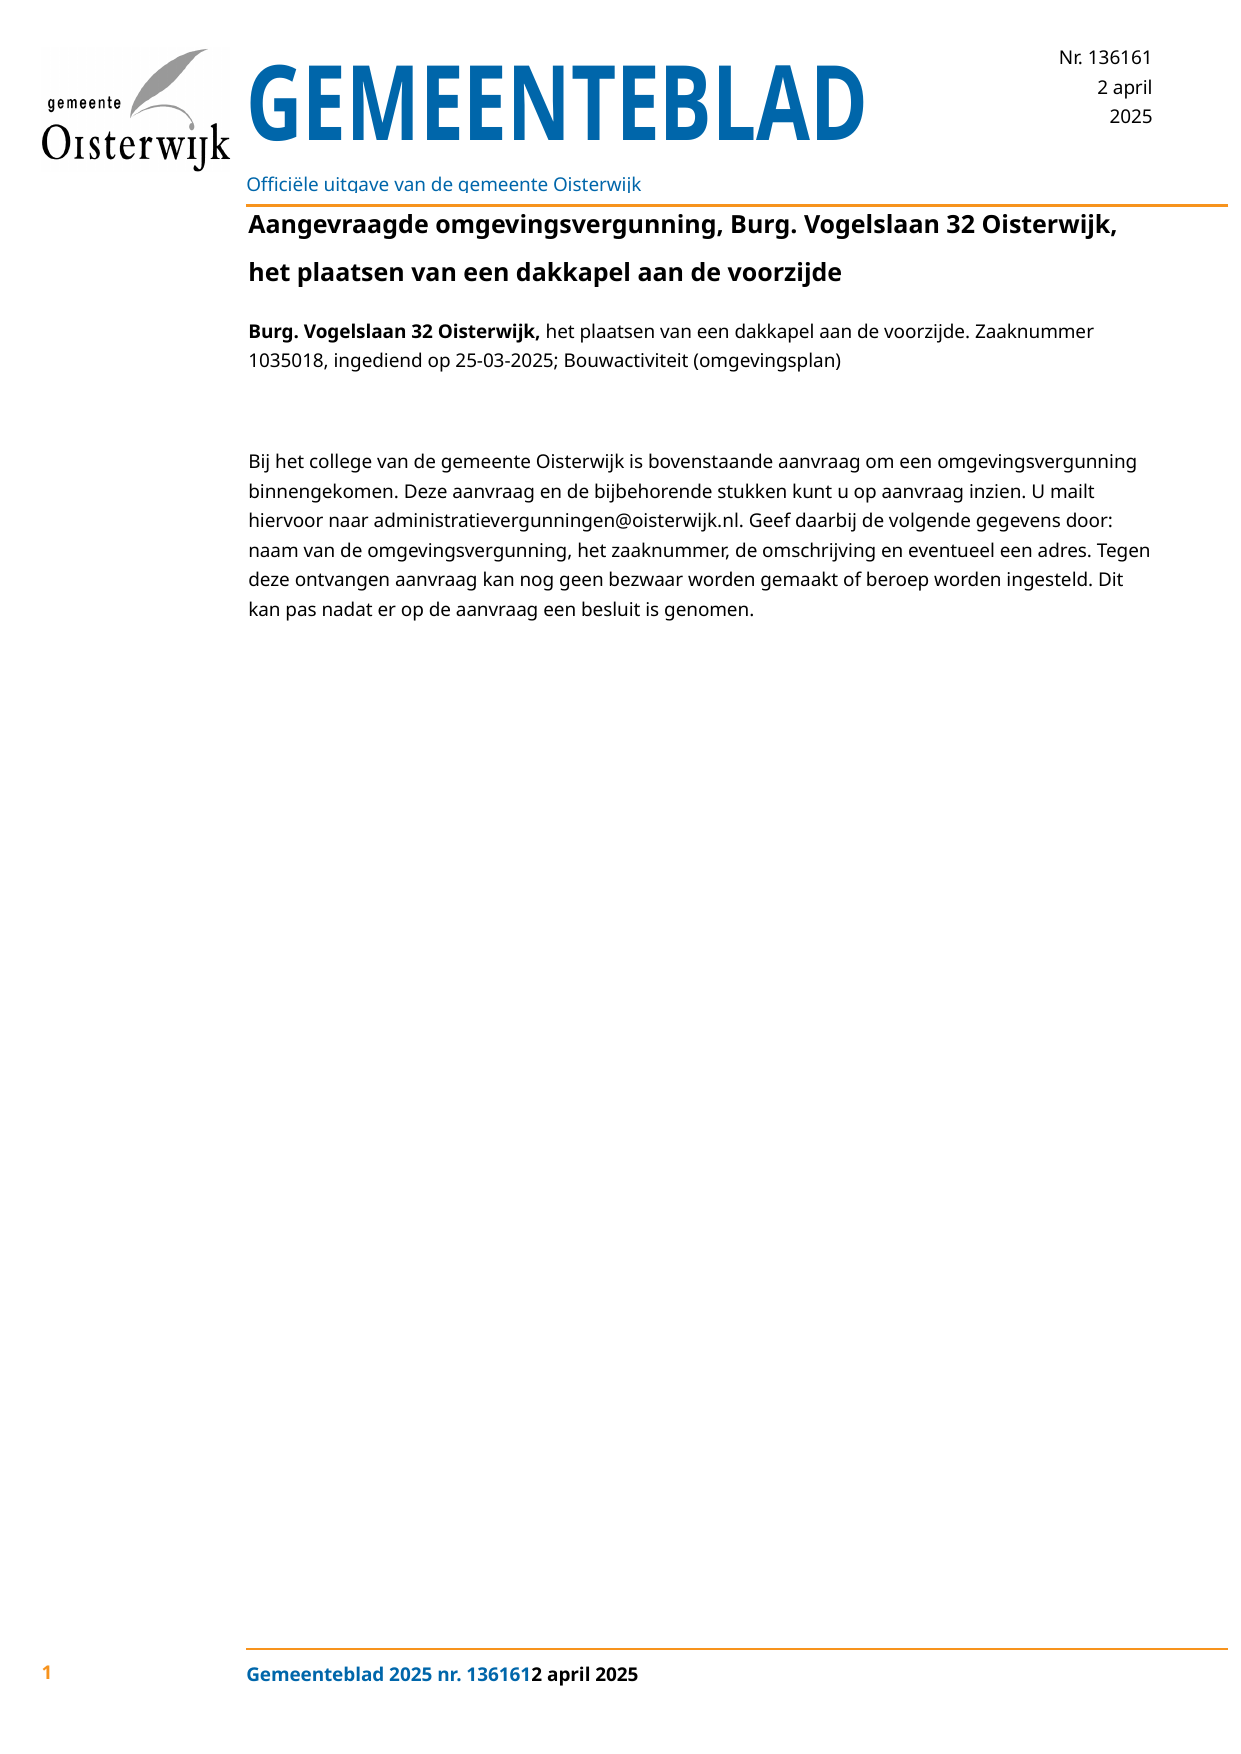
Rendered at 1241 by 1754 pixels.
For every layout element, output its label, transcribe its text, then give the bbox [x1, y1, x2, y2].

text Aangevraagde omgevingsvergunning, Burg. Vogelslaan 32 Oisterwijk, het plaatsen van een dakkapel aan de voorzijde [248, 207, 1152, 288]
picture [41, 47, 231, 172]
text Bij het college van de gemeente Oisterwijk is bovenstaande aanvraag om een omgevingsvergunning binnengekomen. Deze aanvraag en de bijbehorende stukken kunt u op aanvraag inzien. U mailt hiervoor naar administratievergunningen@oisterwijk.nl. Geef daarbij de volgende gegevens door: naam van de omgevingsvergunning, het zaaknummer, de omschrijving en eventueel een adres. Tegen deze ontvangen aanvraag kan nog geen bezwaar worden gemaakt of beroep worden ingesteld. Dit kan pas nadat er op de aanvraag een besluit is genomen. [248, 448, 1152, 622]
text Burg. Vogelslaan 32 Oisterwijk, het plaatsen van een dakkapel aan de voorzijde. Zaaknummer 1035018, ingediend op 25-03-2025; Bouwactiviteit (omgevingsplan) [248, 318, 1152, 373]
